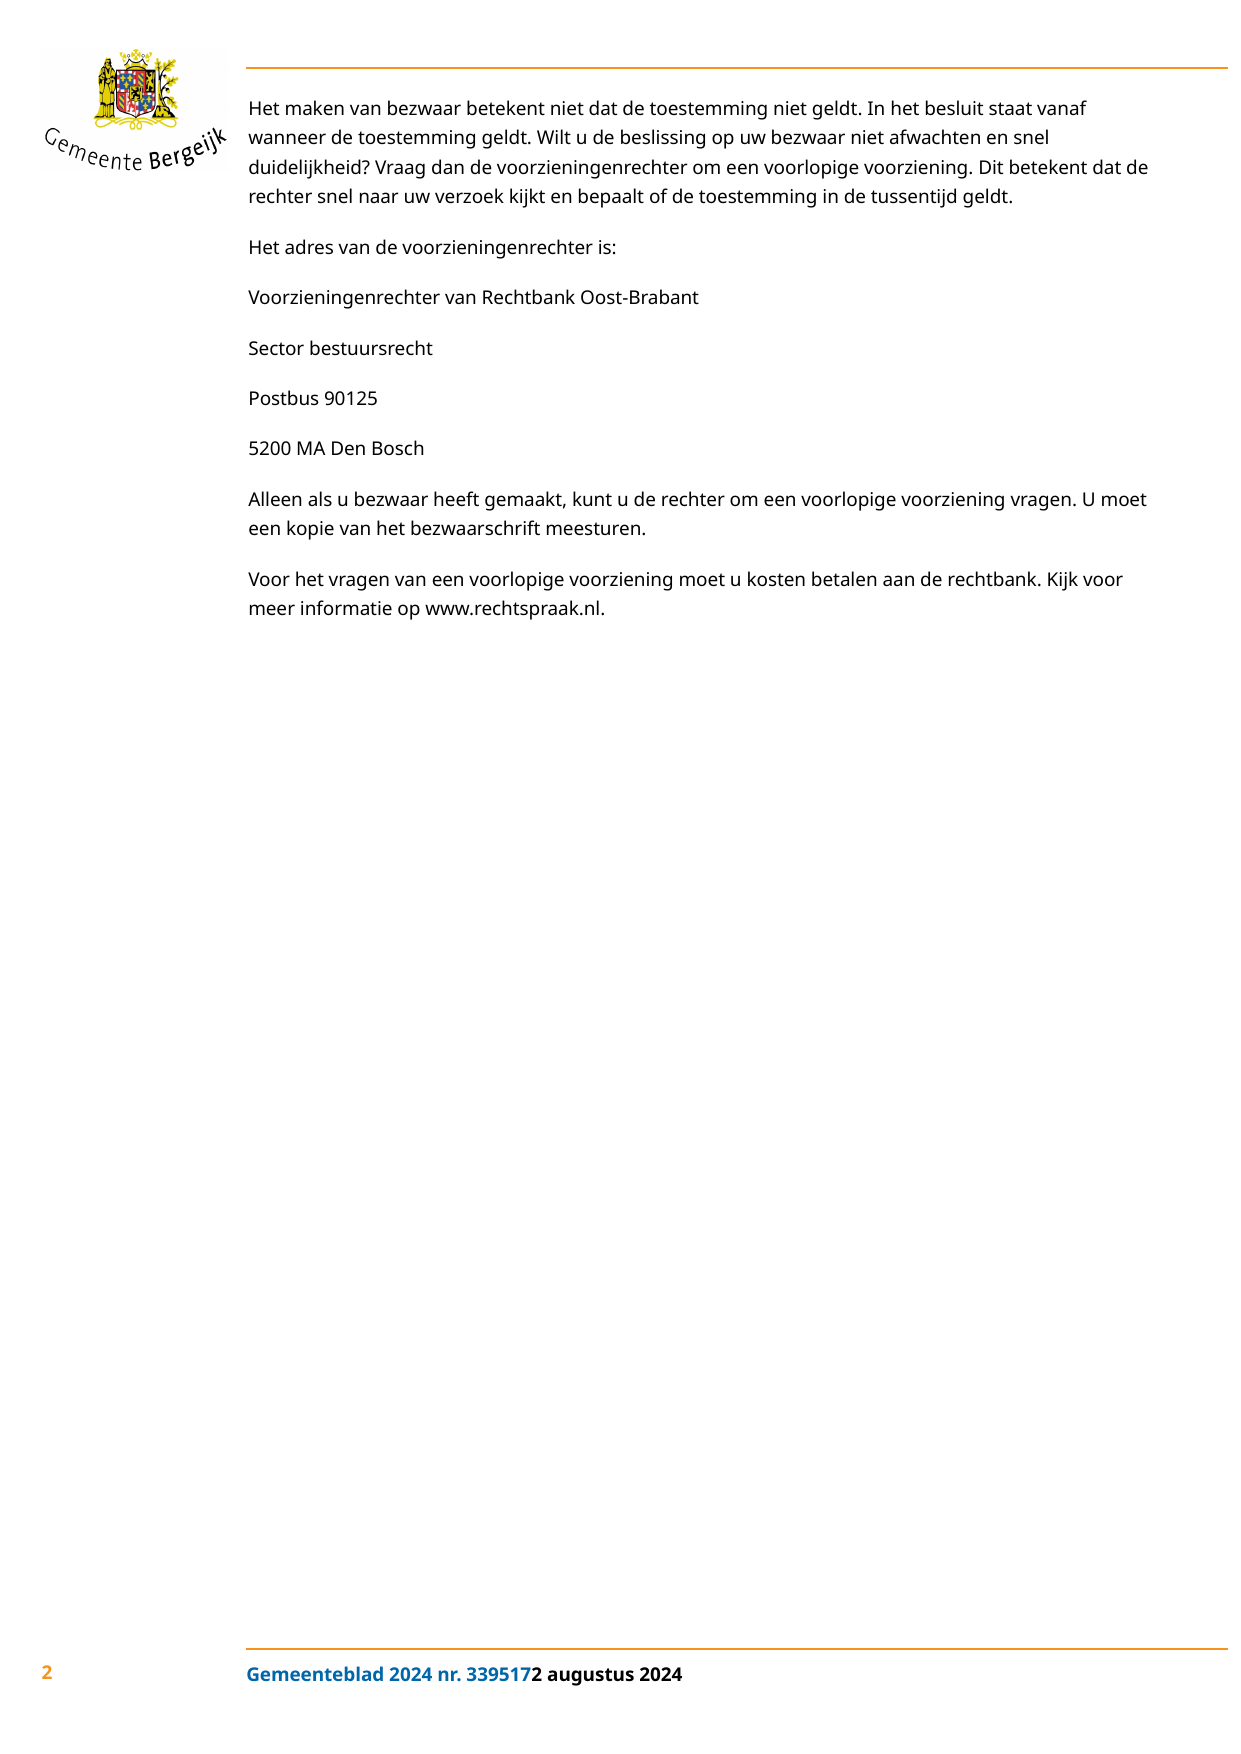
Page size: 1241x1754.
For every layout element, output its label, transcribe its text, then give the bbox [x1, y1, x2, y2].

text 5200 MA Den Bosch [248, 436, 1152, 461]
text Postbus 90125 [248, 385, 1152, 411]
text Het maken van bezwaar betekent niet dat de toestemming niet geldt. In het besluit staat vanaf wanneer de toestemming geldt. Wilt u de beslissing op uw bezwaar niet afwachten en snel duidelijkheid? Vraag dan de voorzieningenrechter om een voorlopige voorziening. Dit betekent dat de rechter snel naar uw verzoek kijkt en bepaalt of de toestemming in de tussentijd geldt. [248, 95, 1152, 209]
text Het adres van de voorzieningenrechter is: [248, 234, 1152, 260]
text Alleen als u bezwaar heeft gemaakt, kunt u de rechter om een voorlopige voorziening vragen. U moet een kopie van het bezwaarschrift meesturen. [248, 486, 1152, 541]
picture [41, 47, 231, 172]
text Sector bestuursrecht [248, 335, 1152, 361]
text Voorzieningenrechter van Rechtbank Oost-Brabant [248, 284, 1152, 310]
text Voor het vragen van een voorlopige voorziening moet u kosten betalen aan de rechtbank. Kijk voor meer informatie op www.rechtspraak.nl. [248, 566, 1152, 621]
